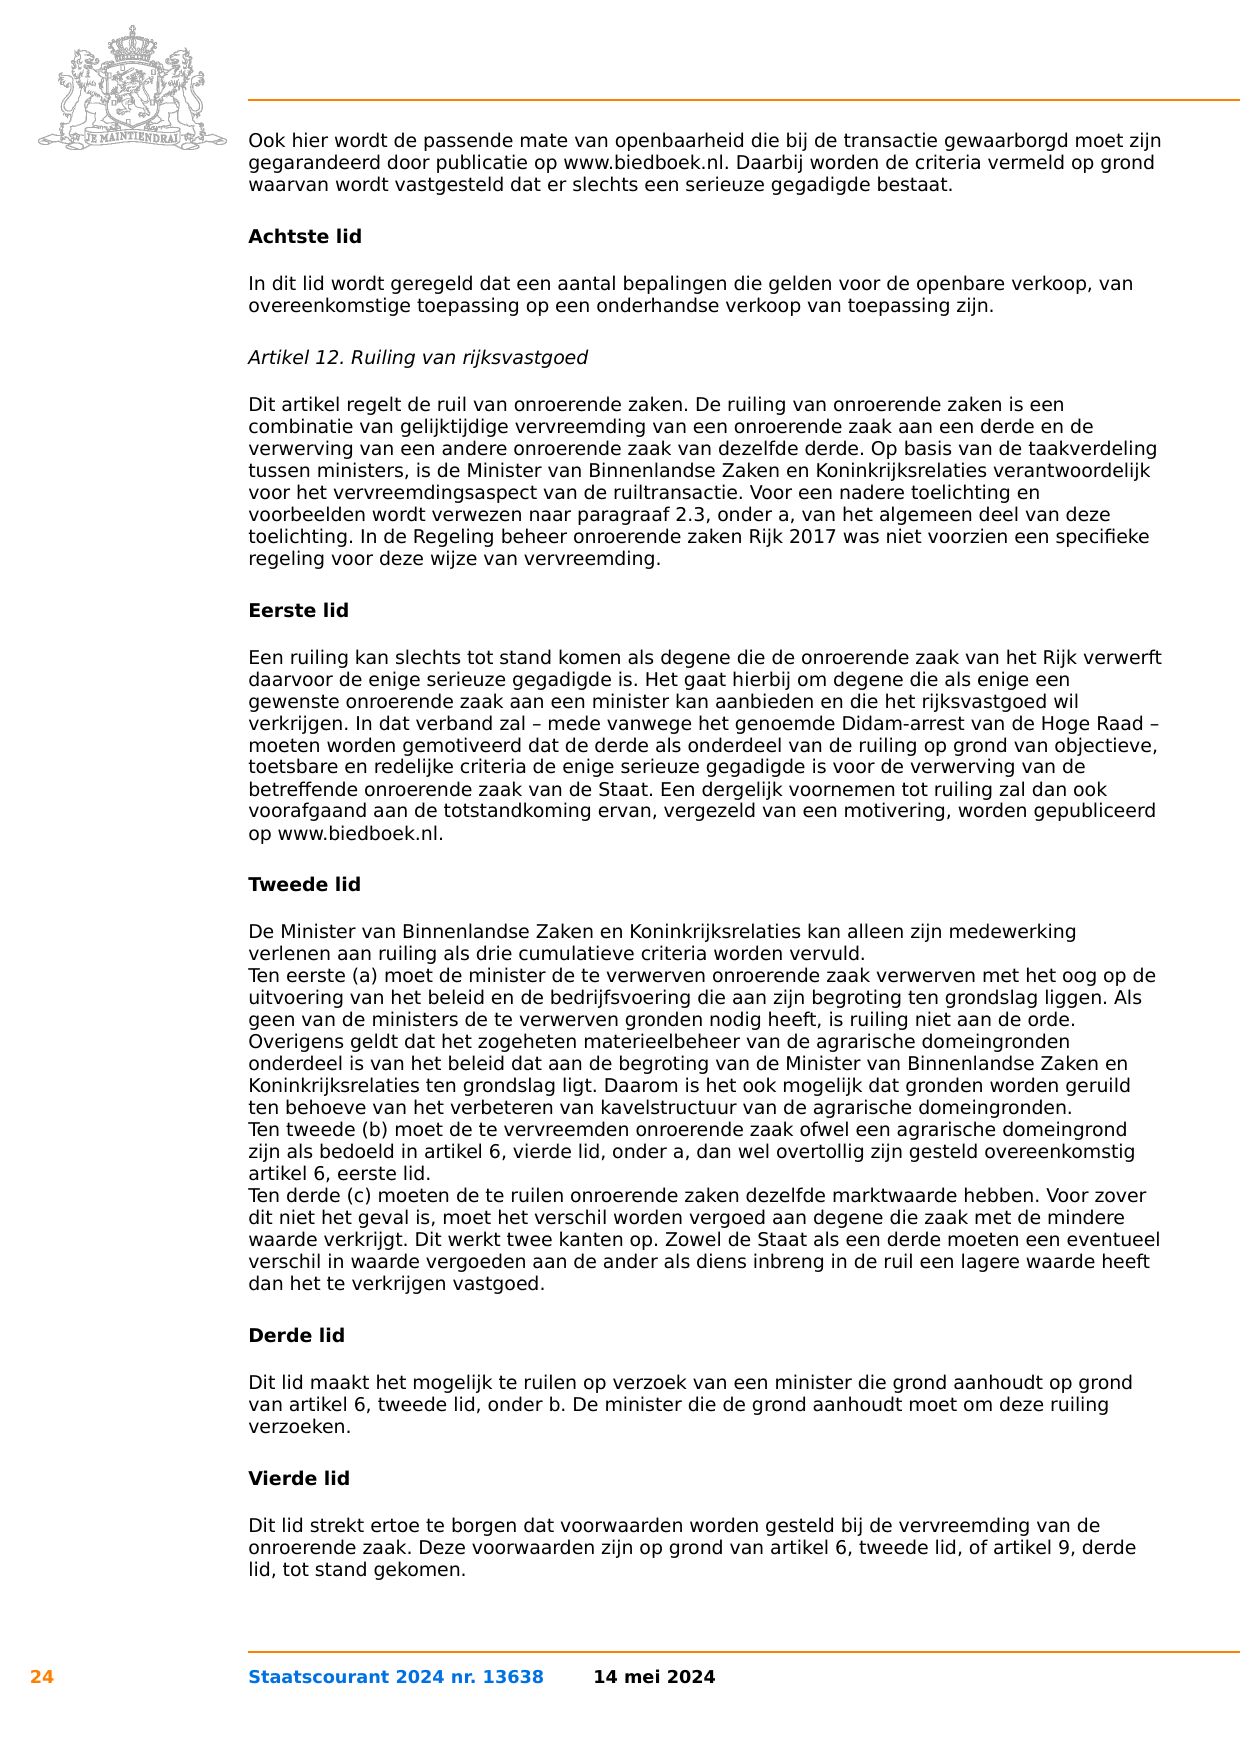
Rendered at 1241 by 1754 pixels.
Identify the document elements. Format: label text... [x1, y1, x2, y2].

text De Minister van Binnenlandse Zaken en Koninkrijksrelaties kan alleen zijn medewerking verlenen aan ruiling als drie cumulatieve criteria worden vervuld. [248, 921, 1163, 965]
text Een ruiling kan slechts tot stand komen als degene die de onroerende zaak van het Rijk verwerft daarvoor de enige serieuze gegadigde is. Het gaat hierbij om degene die als enige een gewenste onroerende zaak aan een minister kan aanbieden en die het rijksvastgoed wil verkrijgen. In dat verband zal – mede vanwege het genoemde Didam-arrest van de Hoge Raad – moeten worden gemotiveerd dat de derde als onderdeel van de ruiling op grond van objectieve, toetsbare en redelijke criteria de enige serieuze gegadigde is voor de verwerving van de betreffende onroerende zaak van de Staat. Een dergelijk voornemen tot ruiling zal dan ook voorafgaand aan de totstandkoming ervan, vergezeld van een motivering, worden gepubliceerd op www.biedboek.nl. [248, 647, 1163, 844]
text Dit lid strekt ertoe te borgen dat voorwaarden worden gesteld bij de vervreemding van de onroerende zaak. Deze voorwaarden zijn op grond van artikel 6, tweede lid, of artikel 9, derde lid, tot stand gekomen. [248, 1515, 1163, 1581]
subtitle Tweede lid [248, 874, 1163, 896]
subtitle Achtste lid [248, 226, 1163, 248]
subtitle Eerste lid [248, 599, 1163, 622]
text Dit lid maakt het mogelijk te ruilen op verzoek van een minister die grond aanhoudt op grond van artikel 6, tweede lid, onder b. De minister die de grond aanhoudt moet om deze ruiling verzoeken. [248, 1372, 1163, 1438]
subtitle Artikel 12. Ruiling van rijksvastgoed [248, 347, 1163, 369]
text Ook hier wordt de passende mate van openbaarheid die bij de transactie gewaarborgd moet zijn gegarandeerd door publicatie op www.biedboek.nl. Daarbij worden de criteria vermeld op grond waarvan wordt vastgesteld dat er slechts een serieuze gegadigde bestaat. [248, 130, 1163, 196]
text In dit lid wordt geregeld dat een aantal bepalingen die gelden voor de openbare verkoop, van overeenkomstige toepassing op een onderhandse verkoop van toepassing zijn. [248, 273, 1163, 317]
subtitle Derde lid [248, 1325, 1163, 1347]
subtitle Vierde lid [248, 1468, 1163, 1490]
text Dit artikel regelt de ruil van onroerende zaken. De ruiling van onroerende zaken is een combinatie van gelijktijdige vervreemding van een onroerende zaak aan een derde en de verwerving van een andere onroerende zaak van dezelfde derde. Op basis van de taakverdeling tussen ministers, is de Minister van Binnenlandse Zaken en Koninkrijksrelaties verantwoordelijk voor het vervreemdingsaspect van de ruiltransactie. Voor een nadere toelichting en voorbeelden wordt verwezen naar paragraaf 2.3, onder a, van het algemeen deel van deze toelichting. In de Regeling beheer onroerende zaken Rijk 2017 was niet voorzien een specifieke regeling voor deze wijze van vervreemding. [248, 394, 1163, 569]
text Ten tweede (b) moet de te vervreemden onroerende zaak ofwel een agrarische domeingrond zijn als bedoeld in artikel 6, vierde lid, onder a, dan wel overtollig zijn gesteld overeenkomstig artikel 6, eerste lid. [248, 1119, 1163, 1185]
picture [38, 25, 227, 150]
text Ten derde (c) moeten de te ruilen onroerende zaken dezelfde marktwaarde hebben. Voor zover dit niet het geval is, moet het verschil worden vergoed aan degene die zaak met de mindere waarde verkrijgt. Dit werkt twee kanten op. Zowel de Staat als een derde moeten een eventueel verschil in waarde vergoeden aan de ander als diens inbreng in de ruil een lagere waarde heeft dan het te verkrijgen vastgoed. [248, 1185, 1163, 1295]
text Ten eerste (a) moet de minister de te verwerven onroerende zaak verwerven met het oog op de uitvoering van het beleid en de bedrijfsvoering die aan zijn begroting ten grondslag liggen. Als geen van de ministers de te verwerven gronden nodig heeft, is ruiling niet aan de orde. Overigens geldt dat het zogeheten materieelbeheer van de agrarische domeingronden onderdeel is van het beleid dat aan de begroting van de Minister van Binnenlandse Zaken en Koninkrijksrelaties ten grondslag ligt. Daarom is het ook mogelijk dat gronden worden geruild ten behoeve van het verbeteren van kavelstructuur van de agrarische domeingronden. [248, 965, 1163, 1119]
